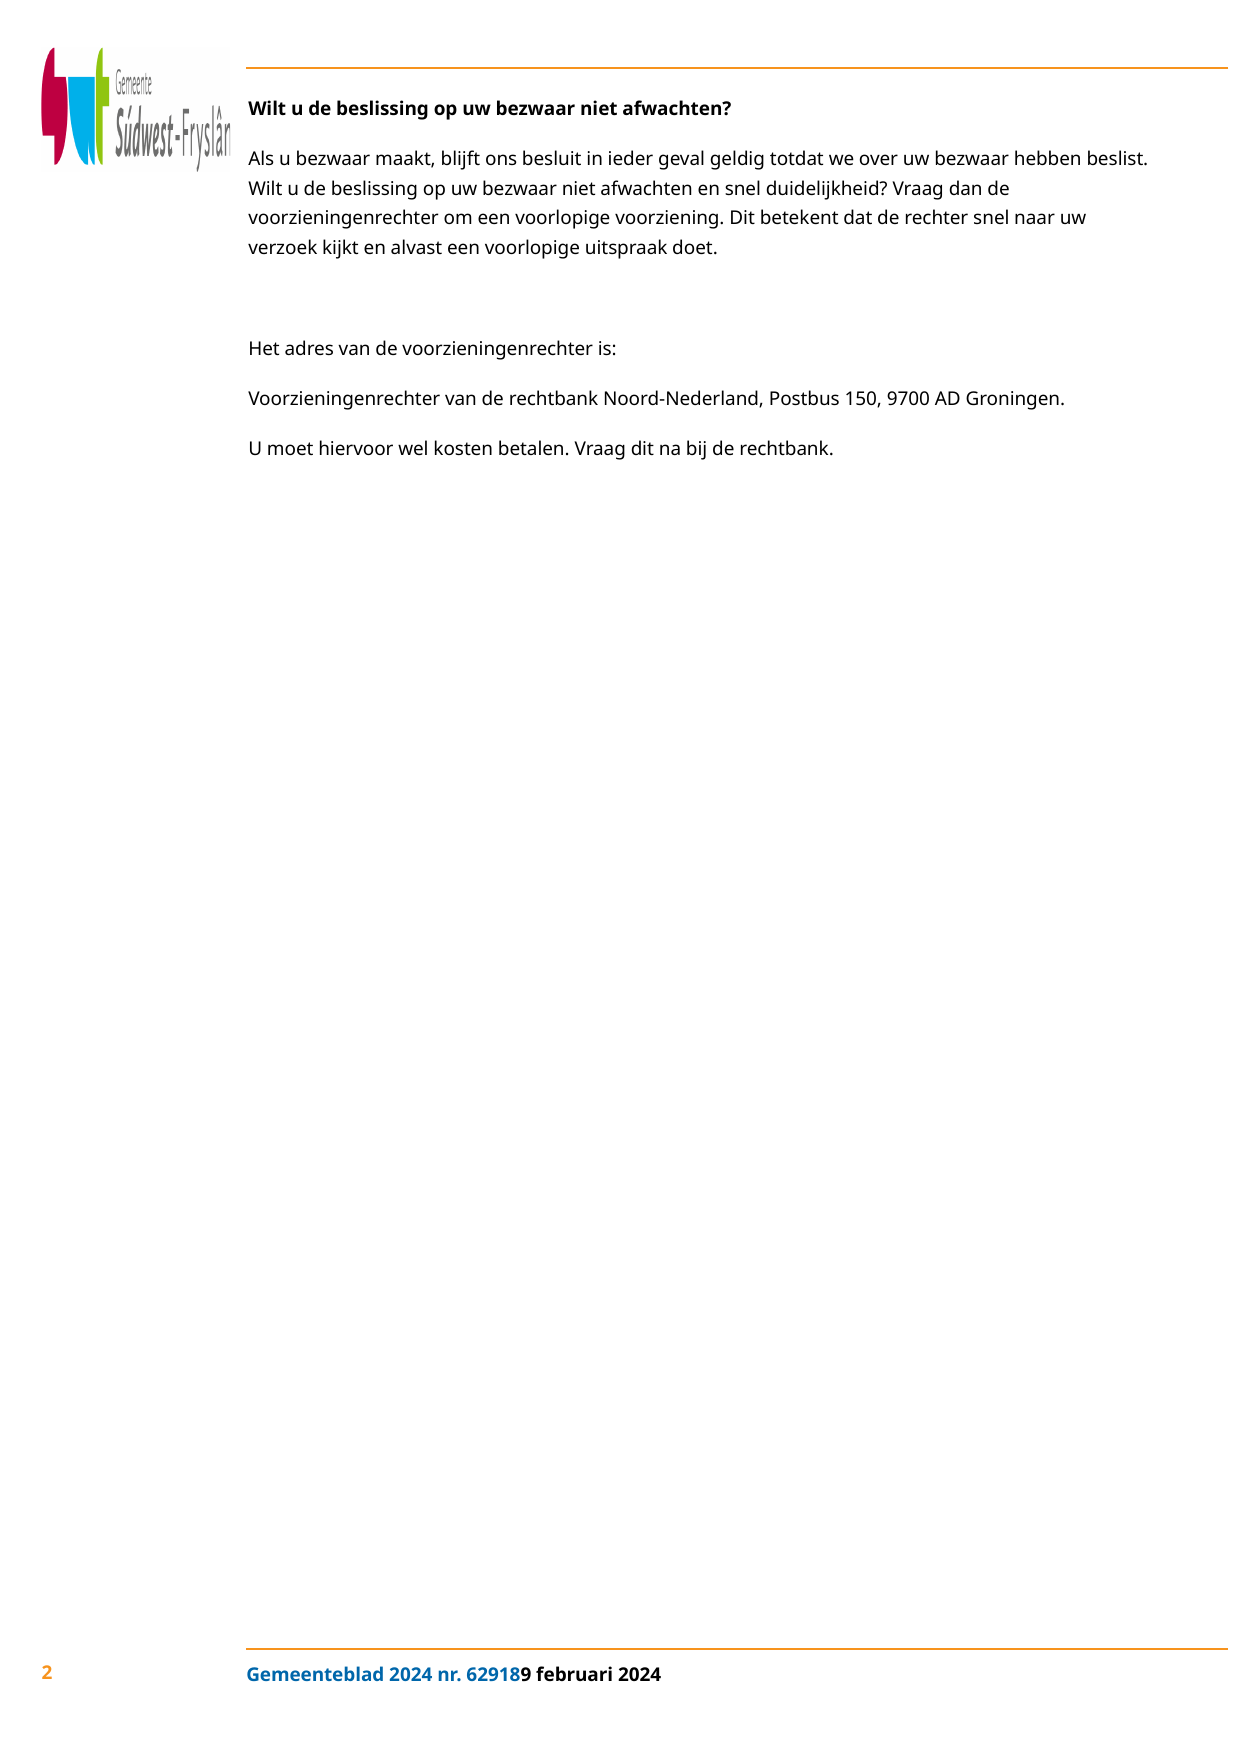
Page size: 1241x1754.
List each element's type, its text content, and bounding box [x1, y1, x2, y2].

text Als u bezwaar maakt, blijft ons besluit in ieder geval geldig totdat we over uw bezwaar hebben beslist. Wilt u de beslissing op uw bezwaar niet afwachten en snel duidelijkheid? Vraag dan de voorzieningenrechter om een voorlopige voorziening. Dit betekent dat de rechter snel naar uw verzoek kijkt en alvast een voorlopige uitspraak doet. [248, 145, 1152, 260]
text Voorzieningenrechter van de rechtbank Noord-Nederland, Postbus 150, 9700 AD Groningen. [248, 385, 1152, 411]
text U moet hiervoor wel kosten betalen. Vraag dit na bij de rechtbank. [248, 436, 1152, 461]
text Het adres van de voorzieningenrechter is: [248, 335, 1152, 361]
picture [41, 47, 231, 172]
text Wilt u de beslissing op uw bezwaar niet afwachten? [248, 95, 1152, 121]
